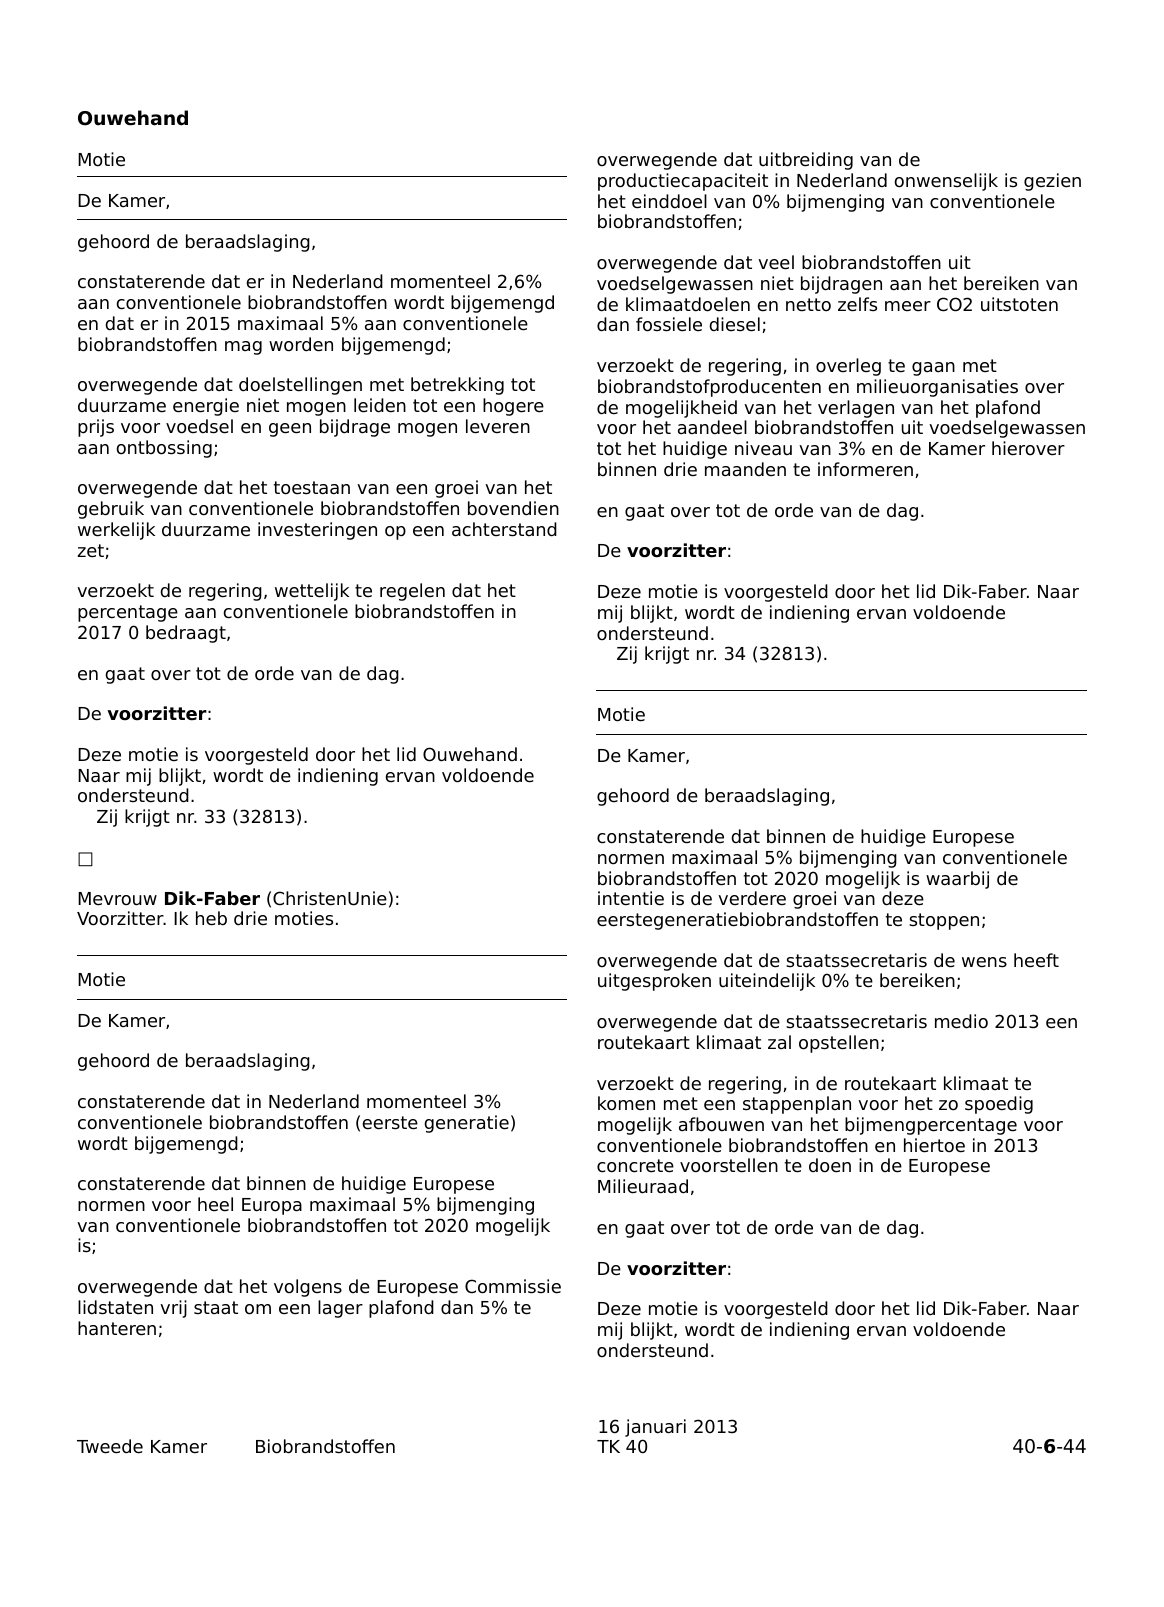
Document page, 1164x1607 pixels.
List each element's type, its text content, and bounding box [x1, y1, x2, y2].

text overwegende dat doelstellingen met betrekking tot duurzame energie niet mogen leiden tot een hogere prijs voor voedsel en geen bijdrage mogen leveren aan ontbossing; [77, 375, 567, 458]
text en gaat over tot de orde van de dag. [77, 663, 567, 684]
text overwegende dat de staatssecretaris medio 2013 een routekaart klimaat zal opstellen; [596, 1012, 1087, 1053]
text Zij krijgt nr. 34 (32813). [596, 644, 1087, 665]
text Voorzitter. Ik heb drie moties. [77, 909, 567, 930]
text Mevrouw Dik-Faber (ChristenUnie): [77, 888, 567, 909]
text Zij krijgt nr. 33 (32813). [77, 807, 567, 828]
text De Kamer, [77, 191, 567, 212]
text gehoord de beraadslaging, [596, 786, 1087, 807]
text overwegende dat veel biobrandstoffen uit voedselgewassen niet bijdragen aan het bereiken van de klimaatdoelen en netto zelfs meer CO2 uitstoten dan fossiele diesel; [596, 253, 1087, 336]
text De Kamer, [77, 1011, 567, 1031]
text Deze motie is voorgesteld door het lid Dik-Faber. Naar mij blijkt, wordt de indiening ervan voldoende ondersteund. [596, 1299, 1087, 1361]
text De Kamer, [596, 745, 1087, 766]
text Deze motie is voorgesteld door het lid Ouwehand. Naar mij blijkt, wordt de indiening ervan voldoende ondersteund. [77, 745, 567, 807]
text verzoekt de regering, in de routekaart klimaat te komen met een stappenplan voor het zo spoedig mogelijk afbouwen van het bijmengpercentage voor conventionele biobrandstoffen en hiertoe in 2013 concrete voorstellen te doen in de Europese Milieuraad, [596, 1073, 1087, 1198]
text De voorzitter: [596, 1258, 1087, 1279]
text Motie [77, 150, 567, 171]
text en gaat over tot de orde van de dag. [596, 1218, 1087, 1238]
text verzoekt de regering, wettelijk te regelen dat het percentage aan conventionele biobrandstoffen in 2017 0 bedraagt, [77, 581, 567, 643]
text gehoord de beraadslaging, [77, 232, 567, 252]
text overwegende dat de staatssecretaris de wens heeft uitgesproken uiteindelijk 0% te bereiken; [596, 951, 1087, 992]
text en gaat over tot de orde van de dag. [596, 500, 1087, 521]
text De voorzitter: [596, 541, 1087, 562]
text overwegende dat het toestaan van een groei van het gebruik van conventionele biobrandstoffen bovendien werkelijk duurzame investeringen op een achterstand zet; [77, 478, 567, 561]
text □ [77, 848, 567, 868]
text constaterende dat binnen de huidige Europese normen voor heel Europa maximaal 5% bijmenging van conventionele biobrandstoffen tot 2020 mogelijk is; [77, 1174, 567, 1257]
text constaterende dat in Nederland momenteel 3% conventionele biobrandstoffen (eerste generatie) wordt bijgemengd; [77, 1092, 567, 1154]
text Deze motie is voorgesteld door het lid Dik-Faber. Naar mij blijkt, wordt de indiening ervan voldoende ondersteund. [596, 582, 1087, 644]
text overwegende dat uitbreiding van de productiecapaciteit in Nederland onwenselijk is gezien het einddoel van 0% bijmenging van conventionele biobrandstoffen; [596, 150, 1087, 233]
text overwegende dat het volgens de Europese Commissie lidstaten vrij staat om een lager plafond dan 5% te hanteren; [77, 1277, 567, 1339]
text verzoekt de regering, in overleg te gaan met biobrandstofproducenten en milieuorganisaties over de mogelijkheid van het verlagen van het plafond voor het aandeel biobrandstoffen uit voedselgewassen tot het huidige niveau van 3% en de Kamer hierover binnen drie maanden te informeren, [596, 356, 1087, 480]
text Motie [596, 705, 1087, 725]
text gehoord de beraadslaging, [77, 1051, 567, 1072]
text constaterende dat er in Nederland momenteel 2,6% aan conventionele biobrandstoffen wordt bijgemengd en dat er in 2015 maximaal 5% aan conventionele biobrandstoffen mag worden bijgemengd; [77, 272, 567, 355]
text constaterende dat binnen de huidige Europese normen maximaal 5% bijmenging van conventionele biobrandstoffen tot 2020 mogelijk is waarbij de intentie is de verdere groei van deze eerstegeneratiebiobrandstoffen te stoppen; [596, 827, 1087, 931]
text De voorzitter: [77, 704, 567, 725]
text Motie [77, 970, 567, 991]
